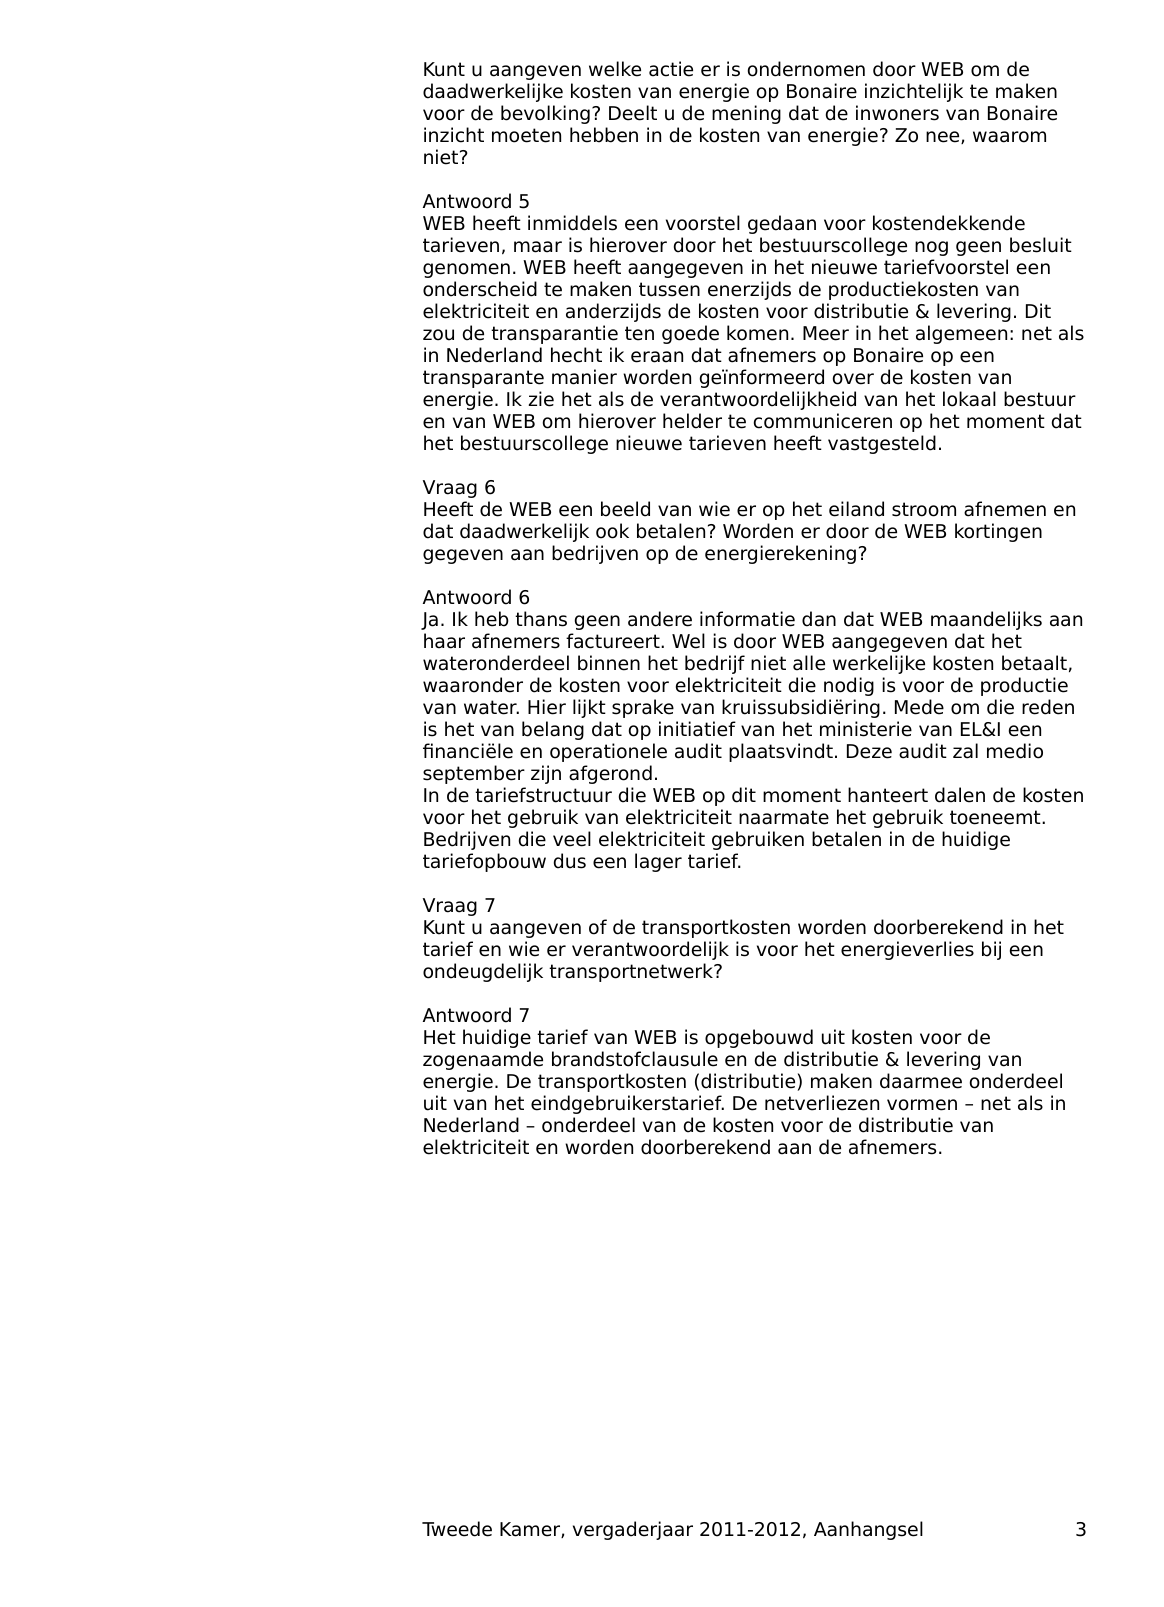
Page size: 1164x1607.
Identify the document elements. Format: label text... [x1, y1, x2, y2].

text Kunt u aangeven of de transportkosten worden doorberekend in het tarief en wie er verantwoordelijk is voor het energieverlies bij een ondeugdelijk transportnetwerk? [422, 917, 1087, 983]
text Antwoord 6 [422, 587, 1087, 609]
text Heeft de WEB een beeld van wie er op het eiland stroom afnemen en dat daadwerkelijk ook betalen? Worden er door de WEB kortingen gegeven aan bedrijven op de energierekening? [422, 499, 1087, 565]
text Ja. Ik heb thans geen andere informatie dan dat WEB maandelijks aan haar afnemers factureert. Wel is door WEB aangegeven dat het wateronderdeel binnen het bedrijf niet alle werkelijke kosten betaalt, waaronder de kosten voor elektriciteit die nodig is voor de productie van water. Hier lijkt sprake van kruissubsidiëring. Mede om die reden is het van belang dat op initiatief van het ministerie van EL&I een financiële en operationele audit plaatsvindt. Deze audit zal medio september zijn afgerond. [422, 609, 1087, 785]
text Vraag 6 [422, 477, 1087, 499]
text Antwoord 5 [422, 191, 1087, 213]
text Kunt u aangeven welke actie er is ondernomen door WEB om de daadwerkelijke kosten van energie op Bonaire inzichtelijk te maken voor de bevolking? Deelt u de mening dat de inwoners van Bonaire inzicht moeten hebben in de kosten van energie? Zo nee, waarom niet? [422, 59, 1087, 169]
text In de tariefstructuur die WEB op dit moment hanteert dalen de kosten voor het gebruik van elektriciteit naarmate het gebruik toeneemt. Bedrijven die veel elektriciteit gebruiken betalen in de huidige tariefopbouw dus een lager tarief. [422, 785, 1087, 873]
text Vraag 7 [422, 895, 1087, 917]
text Het huidige tarief van WEB is opgebouwd uit kosten voor de zogenaamde brandstofclausule en de distributie & levering van energie. De transportkosten (distributie) maken daarmee onderdeel uit van het eindgebruikerstarief. De netverliezen vormen – net als in Nederland – onderdeel van de kosten voor de distributie van elektriciteit en worden doorberekend aan de afnemers. [422, 1027, 1087, 1159]
text WEB heeft inmiddels een voorstel gedaan voor kostendekkende tarieven, maar is hierover door het bestuurscollege nog geen besluit genomen. WEB heeft aangegeven in het nieuwe tariefvoorstel een onderscheid te maken tussen enerzijds de productiekosten van elektriciteit en anderzijds de kosten voor distributie & levering. Dit zou de transparantie ten goede komen. Meer in het algemeen: net als in Nederland hecht ik eraan dat afnemers op Bonaire op een transparante manier worden geïnformeerd over de kosten van energie. Ik zie het als de verantwoordelijkheid van het lokaal bestuur en van WEB om hierover helder te communiceren op het moment dat het bestuurscollege nieuwe tarieven heeft vastgesteld. [422, 213, 1087, 455]
text Antwoord 7 [422, 1005, 1087, 1027]
